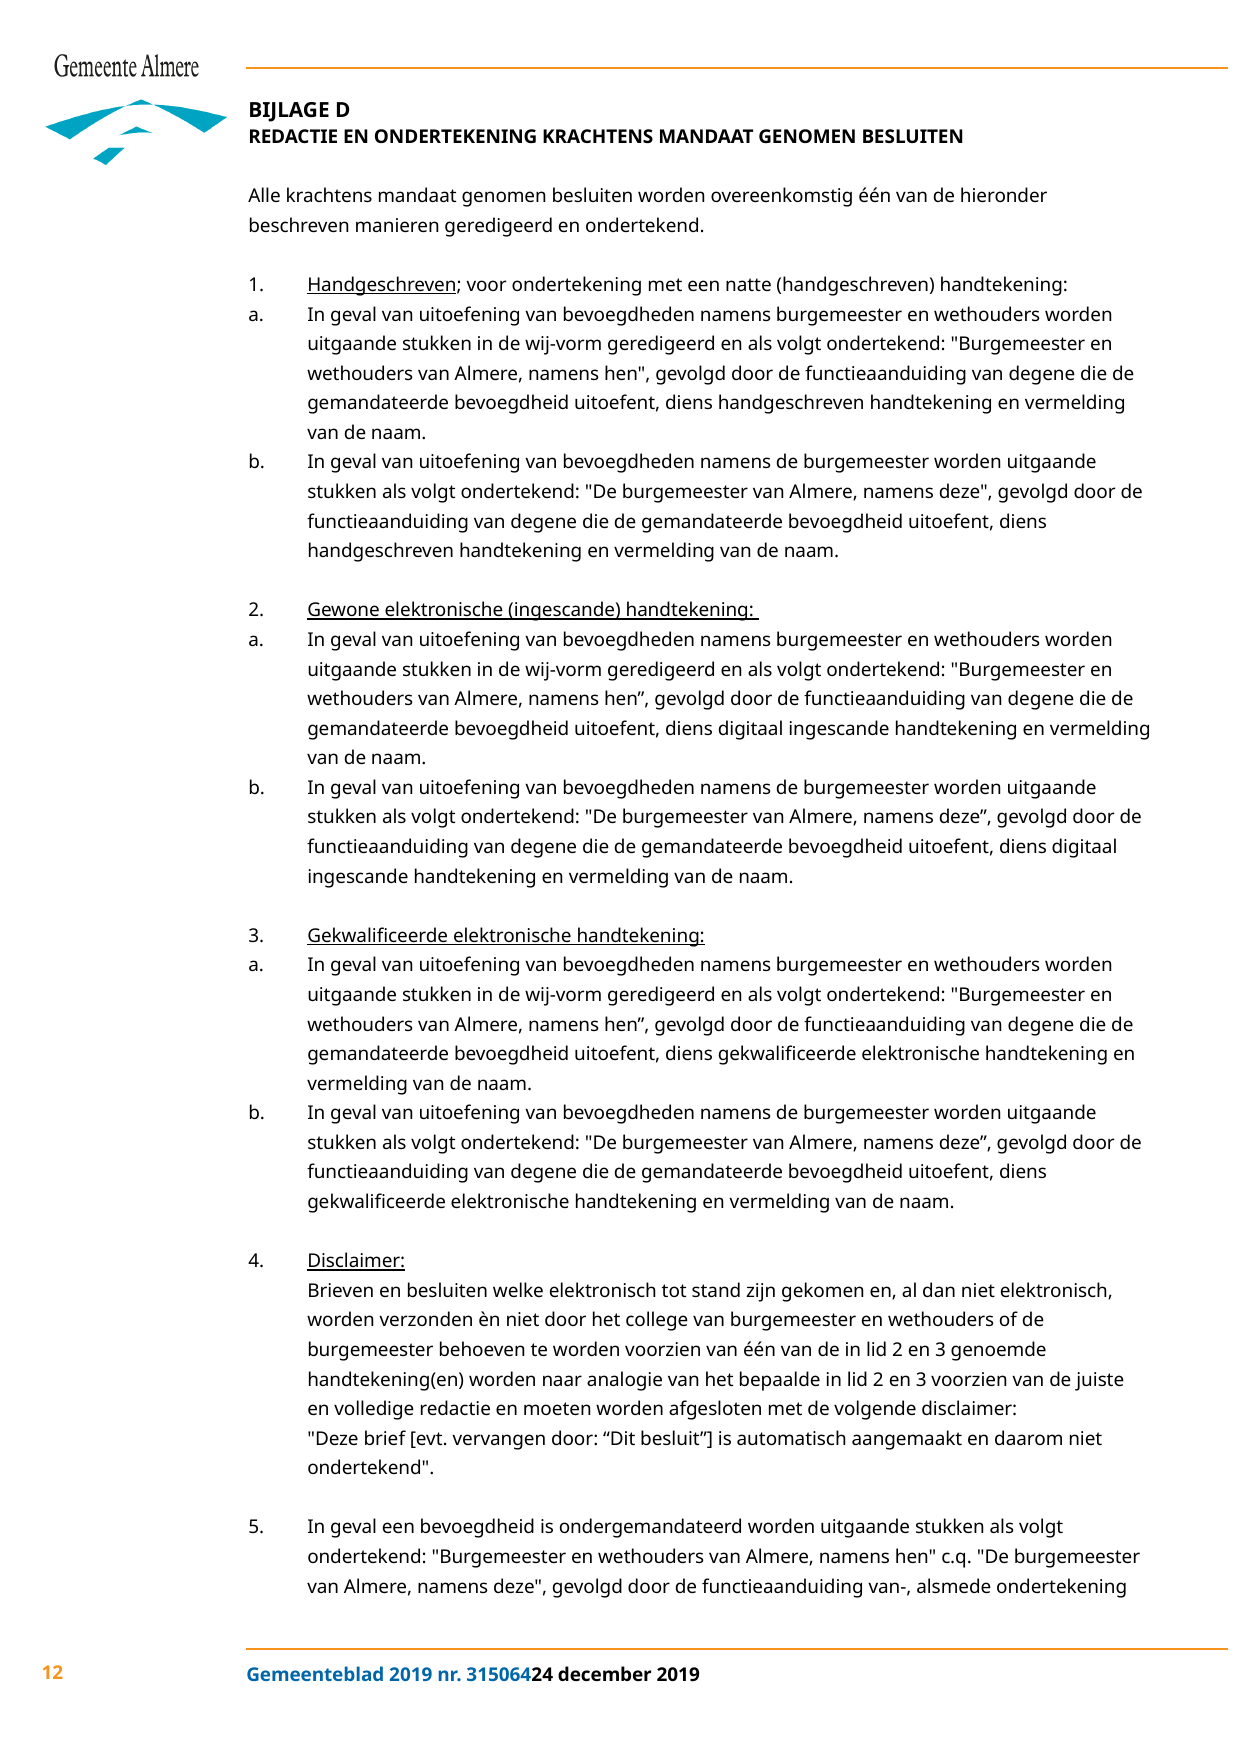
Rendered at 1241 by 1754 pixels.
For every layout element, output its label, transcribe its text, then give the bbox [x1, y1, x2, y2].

list In geval van uitoefening van bevoegdheden namens burgemeester en wethouders worden uitgaande stukken in de wij-vorm geredigeerd en als volgt ondertekend: "Burgemeester en wethouders van Almere, namens hen", gevolgd door de functieaanduiding van degene die de gemandateerde bevoegdheid uitoefent, diens handgeschreven handtekening en vermelding van de naam. [248, 301, 1152, 445]
list In geval een bevoegdheid is ondergemandateerd worden uitgaande stukken als volgt ondertekend: "Burgemeester en wethouders van Almere, namens hen" c.q. "De burgemeester van Almere, namens deze", gevolgd door de functieaanduiding van-, alsmede ondertekening [248, 1514, 1152, 1599]
list In geval van uitoefening van bevoegdheden namens burgemeester en wethouders worden uitgaande stukken in de wij-vorm geredigeerd en als volgt ondertekend: "Burgemeester en wethouders van Almere, namens hen”, gevolgd door de functieaanduiding van degene die de gemandateerde bevoegdheid uitoefent, diens gekwalificeerde elektronische handtekening en vermelding van de naam. [248, 952, 1152, 1096]
list In geval van uitoefening van bevoegdheden namens burgemeester en wethouders worden uitgaande stukken in de wij-vorm geredigeerd en als volgt ondertekend: "Burgemeester en wethouders van Almere, namens hen”, gevolgd door de functieaanduiding van degene die de gemandateerde bevoegdheid uitoefent, diens digitaal ingescande handtekening en vermelding van de naam. [248, 626, 1152, 770]
list Gekwalificeerde elektronische handtekening: [248, 922, 1152, 948]
text BIJLAGE D [248, 95, 1152, 123]
text Alle krachtens mandaat genomen besluiten worden overeenkomstig één van de hieronder beschreven manieren geredigeerd en ondertekend. [248, 182, 1152, 238]
list In geval van uitoefening van bevoegdheden namens de burgemeester worden uitgaande stukken als volgt ondertekend: "De burgemeester van Almere, namens deze”, gevolgd door de functieaanduiding van degene die de gemandateerde bevoegdheid uitoefent, diens digitaal ingescande handtekening en vermelding van de naam. [248, 774, 1152, 889]
list Disclaimer: [248, 1247, 1152, 1273]
picture [41, 47, 231, 172]
list Brieven en besluiten welke elektronisch tot stand zijn gekomen en, al dan niet elektronisch, worden verzonden èn niet door het college van burgemeester en wethouders of de burgemeester behoeven te worden voorzien van één van de in lid 2 en 3 genoemde handtekening(en) worden naar analogie van het bepaalde in lid 2 en 3 voorzien van de juiste en volledige redactie en moeten worden afgesloten met de volgende disclaimer: [248, 1277, 1152, 1421]
list In geval van uitoefening van bevoegdheden namens de burgemeester worden uitgaande stukken als volgt ondertekend: "De burgemeester van Almere, namens deze", gevolgd door de functieaanduiding van degene die de gemandateerde bevoegdheid uitoefent, diens handgeschreven handtekening en vermelding van de naam. [248, 449, 1152, 563]
list Gewone elektronische (ingescande) handtekening: [248, 597, 1152, 622]
list Handgeschreven; voor ondertekening met een natte (handgeschreven) handtekening: [248, 271, 1152, 297]
list "Deze brief [evt. vervangen door: “Dit besluit”] is automatisch aangemaakt en daarom niet ondertekend". [248, 1425, 1152, 1480]
text REDACTIE EN ONDERTEKENING KRACHTENS MANDAAT GENOMEN BESLUITEN [248, 123, 1152, 149]
list In geval van uitoefening van bevoegdheden namens de burgemeester worden uitgaande stukken als volgt ondertekend: "De burgemeester van Almere, namens deze”, gevolgd door de functieaanduiding van degene die de gemandateerde bevoegdheid uitoefent, diens gekwalificeerde elektronische handtekening en vermelding van de naam. [248, 1099, 1152, 1214]
